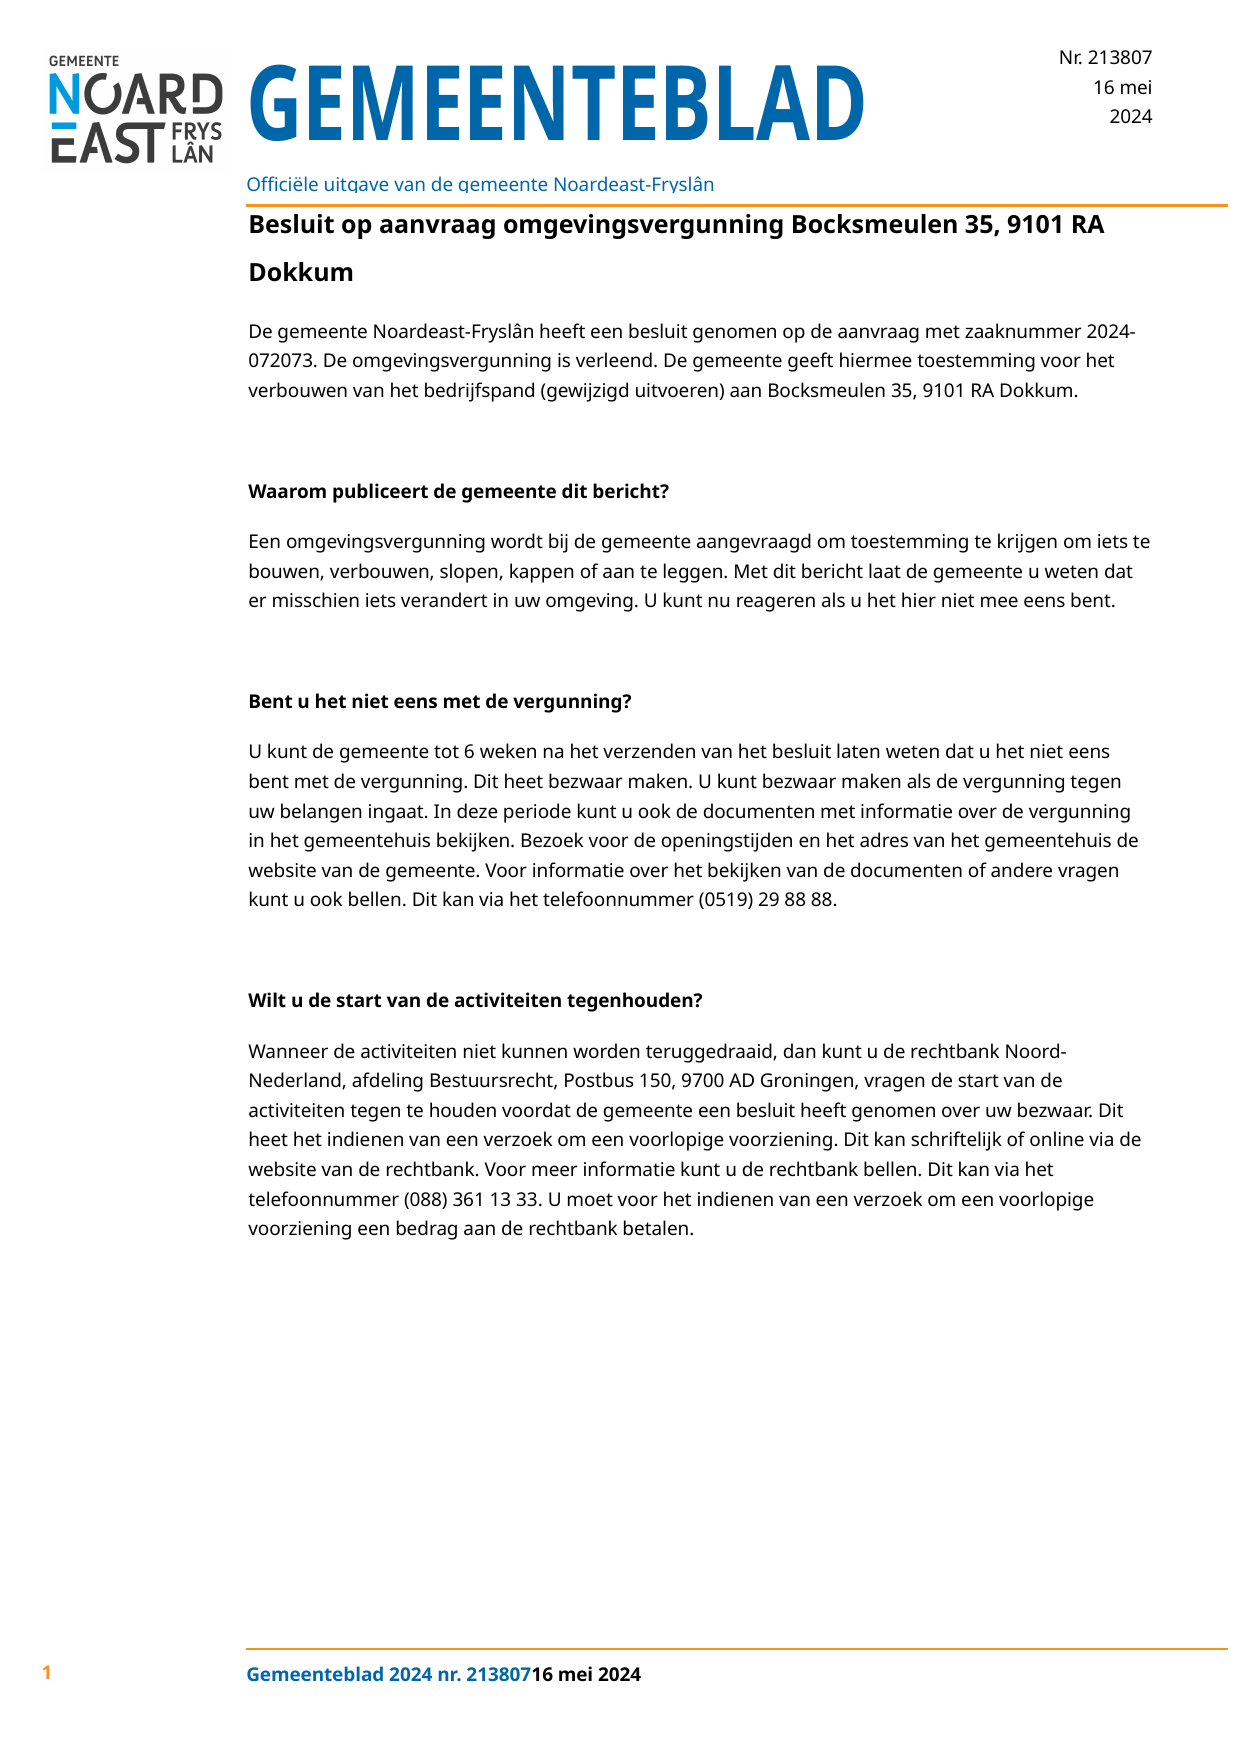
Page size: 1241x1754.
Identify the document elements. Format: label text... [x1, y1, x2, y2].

text Wanneer de activiteiten niet kunnen worden teruggedraaid, dan kunt u de rechtbank Noord-Nederland, afdeling Bestuursrecht, Postbus 150, 9700 AD Groningen, vragen de start van de activiteiten tegen te houden voordat de gemeente een besluit heeft genomen over uw bezwaar. Dit heet het indienen van een verzoek om een voorlopige voorziening. Dit kan schriftelijk of online via de website van de rechtbank. Voor meer informatie kunt u de rechtbank bellen. Dit kan via het telefoonnummer (088) 361 13 33. U moet voor het indienen van een verzoek om een voorlopige voorziening een bedrag aan de rechtbank betalen. [248, 1038, 1152, 1241]
picture [41, 47, 231, 172]
text U kunt de gemeente tot 6 weken na het verzenden van het besluit laten weten dat u het niet eens bent met de vergunning. Dit heet bezwaar maken. U kunt bezwaar maken als de vergunning tegen uw belangen ingaat. In deze periode kunt u ook de documenten met informatie over de vergunning in het gemeentehuis bekijken. Bezoek voor de openingstijden en het adres van het gemeentehuis de website van de gemeente. Voor informatie over het bekijken van de documenten of andere vragen kunt u ook bellen. Dit kan via het telefoonnummer (0519) 29 88 88. [248, 739, 1152, 912]
text Wilt u de start van de activiteiten tegenhouden? [248, 987, 1152, 1013]
text De gemeente Noardeast-Fryslân heeft een besluit genomen op de aanvraag met zaaknummer 2024-072073. De omgevingsvergunning is verleend. De gemeente geeft hiermee toestemming voor het verbouwen van het bedrijfspand (gewijzigd uitvoeren) aan Bocksmeulen 35, 9101 RA Dokkum. [248, 318, 1152, 403]
text Een omgevingsvergunning wordt bij de gemeente aangevraagd om toestemming te krijgen om iets te bouwen, verbouwen, slopen, kappen of aan te leggen. Met dit bericht laat de gemeente u weten dat er misschien iets verandert in uw omgeving. U kunt nu reageren als u het hier niet mee eens bent. [248, 528, 1152, 613]
text Besluit op aanvraag omgevingsvergunning Bocksmeulen 35, 9101 RA Dokkum [248, 207, 1152, 288]
text Bent u het niet eens met de vergunning? [248, 688, 1152, 714]
text Waarom publiceert de gemeente dit bericht? [248, 478, 1152, 504]
